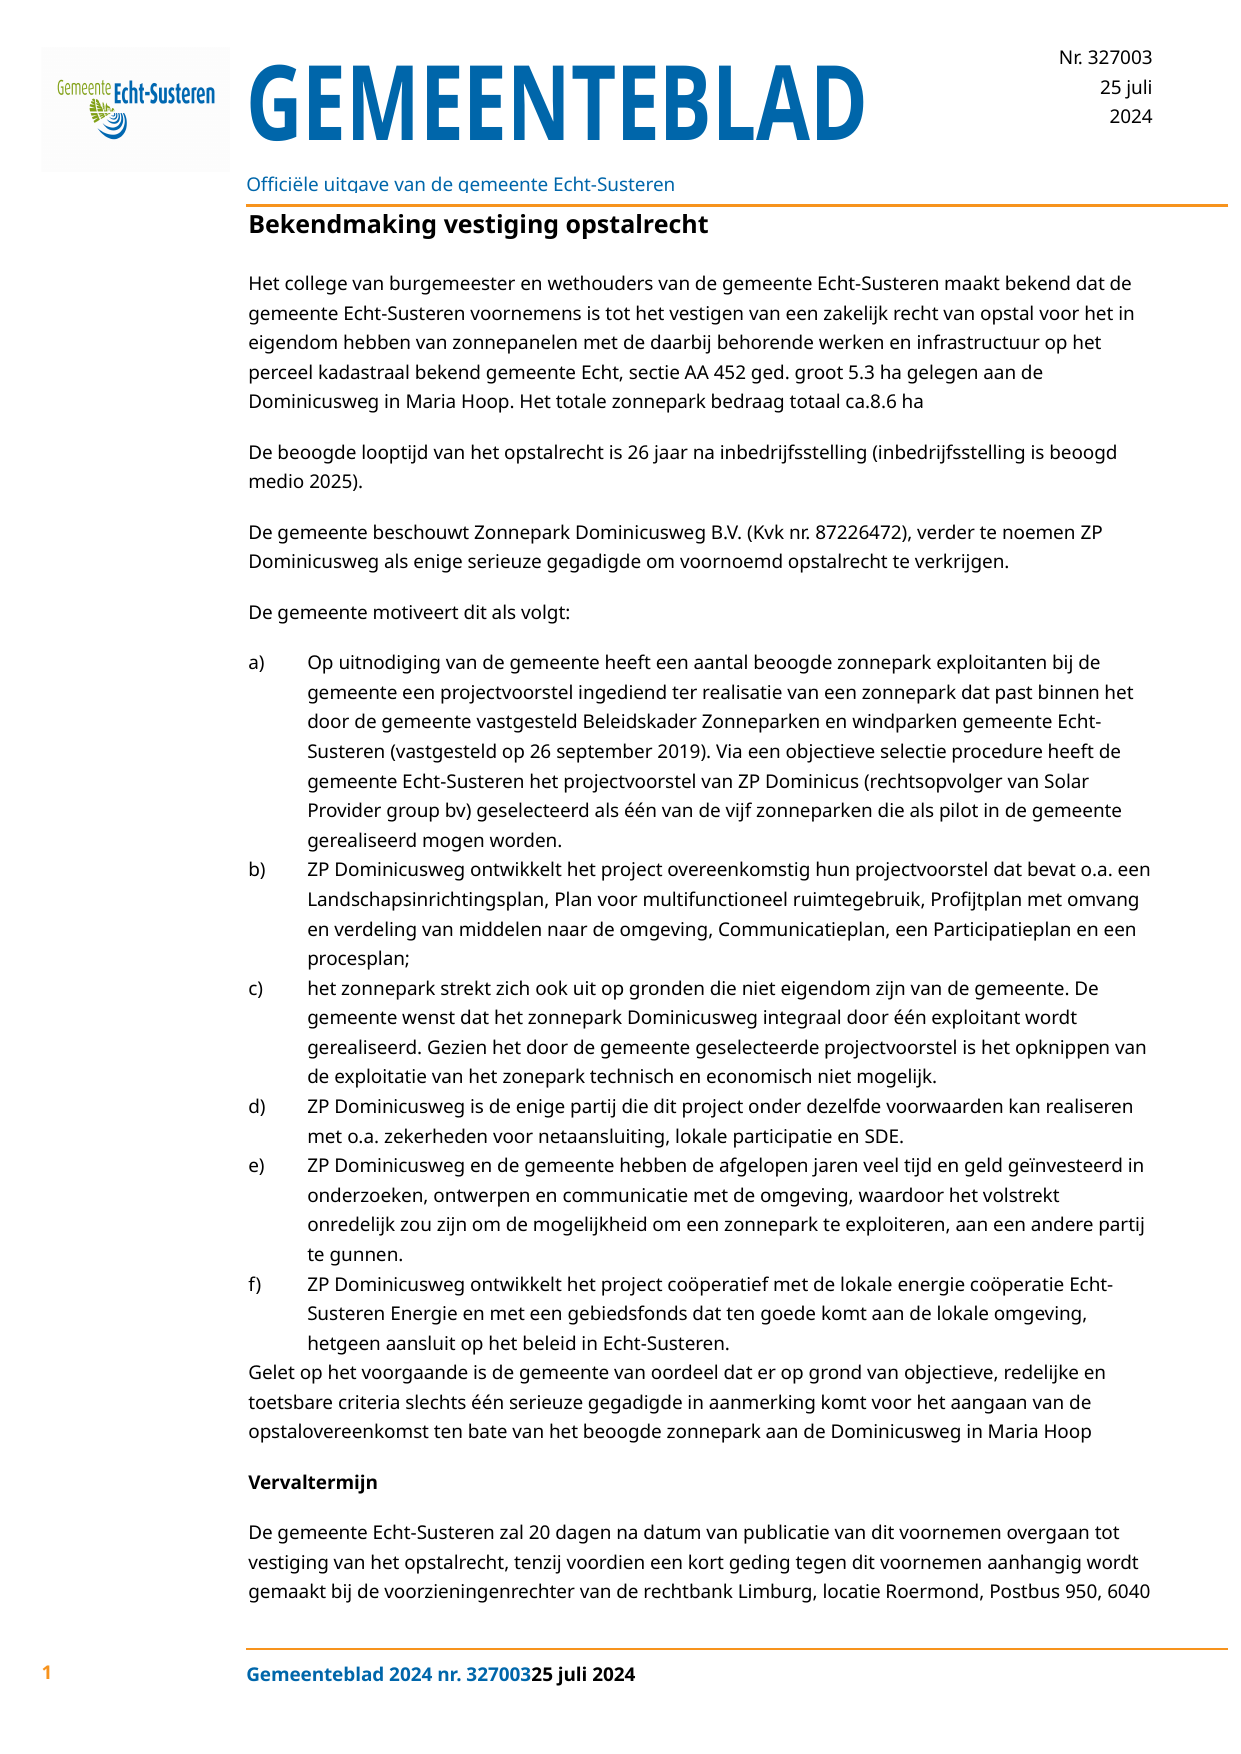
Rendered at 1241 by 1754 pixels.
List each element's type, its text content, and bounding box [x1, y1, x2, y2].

list ZP Dominicusweg ontwikkelt het project overeenkomstig hun projectvoorstel dat bevat o.a. een Landschapsinrichtingsplan, Plan voor multifunctioneel ruimtegebruik, Profijtplan met omvang en verdeling van middelen naar de omgeving, Communicatieplan, een Participatieplan en een procesplan; [248, 857, 1152, 971]
text De beoogde looptijd van het opstalrecht is 26 jaar na inbedrijfsstelling (inbedrijfsstelling is beoogd medio 2025). [248, 439, 1152, 494]
text De gemeente Echt-Susteren zal 20 dagen na datum van publicatie van dit voornemen overgaan tot vestiging van het opstalrecht, tenzij voordien een kort geding tegen dit voornemen aanhangig wordt gemaakt bij de voorzieningenrechter van de rechtbank Limburg, locatie Roermond, Postbus 950, 6040 [248, 1519, 1152, 1604]
text De gemeente beschouwt Zonnepark Dominicusweg B.V. (Kvk nr. 87226472), verder te noemen ZP Dominicusweg als enige serieuze gegadigde om voornoemd opstalrecht te verkrijgen. [248, 519, 1152, 574]
text Gelet op het voorgaande is de gemeente van oordeel dat er op grond van objectieve, redelijke en toetsbare criteria slechts één serieuze gegadigde in aanmerking komt voor het aangaan van de opstalovereenkomst ten bate van het beoogde zonnepark aan de Dominicusweg in Maria Hoop [248, 1359, 1152, 1444]
list ZP Dominicusweg is de enige partij die dit project onder dezelfde voorwaarden kan realiseren met o.a. zekerheden voor netaansluiting, lokale participatie en SDE. [248, 1093, 1152, 1148]
list het zonnepark strekt zich ook uit op gronden die niet eigendom zijn van de gemeente. De gemeente wenst dat het zonnepark Dominicusweg integraal door één exploitant wordt gerealiseerd. Gezien het door de gemeente geselecteerde projectvoorstel is het opknippen van de exploitatie van het zonepark technisch en economisch niet mogelijk. [248, 975, 1152, 1089]
list ZP Dominicusweg en de gemeente hebben de afgelopen jaren veel tijd en geld geïnvesteerd in onderzoeken, ontwerpen en communicatie met de omgeving, waardoor het volstrekt onredelijk zou zijn om de mogelijkheid om een zonnepark te exploiteren, aan een andere partij te gunnen. [248, 1152, 1152, 1267]
list Op uitnodiging van de gemeente heeft een aantal beoogde zonnepark exploitanten bij de gemeente een projectvoorstel ingediend ter realisatie van een zonnepark dat past binnen het door de gemeente vastgesteld Beleidskader Zonneparken en windparken gemeente Echt-Susteren (vastgesteld op 26 september 2019). Via een objectieve selectie procedure heeft de gemeente Echt-Susteren het projectvoorstel van ZP Dominicus (rechtsopvolger van Solar Provider group bv) geselecteerd als één van de vijf zonneparken die als pilot in de gemeente gerealiseerd mogen worden. [248, 649, 1152, 853]
text De gemeente motiveert dit als volgt: [248, 599, 1152, 625]
list ZP Dominicusweg ontwikkelt het project coöperatief met de lokale energie coöperatie Echt-Susteren Energie en met een gebiedsfonds dat ten goede komt aan de lokale omgeving, hetgeen aansluit op het beleid in Echt-Susteren. [248, 1271, 1152, 1356]
text Het college van burgemeester en wethouders van de gemeente Echt-Susteren maakt bekend dat de gemeente Echt-Susteren voornemens is tot het vestigen van een zakelijk recht van opstal voor het in eigendom hebben van zonnepanelen met de daarbij behorende werken en infrastructuur op het perceel kadastraal bekend gemeente Echt, sectie AA 452 ged. groot 5.3 ha gelegen aan de Dominicusweg in Maria Hoop. Het totale zonnepark bedraag totaal ca.8.6 ha [248, 270, 1152, 414]
picture [41, 47, 231, 172]
text Bekendmaking vestiging opstalrecht [248, 207, 1152, 241]
text Vervaltermijn [248, 1469, 1152, 1495]
